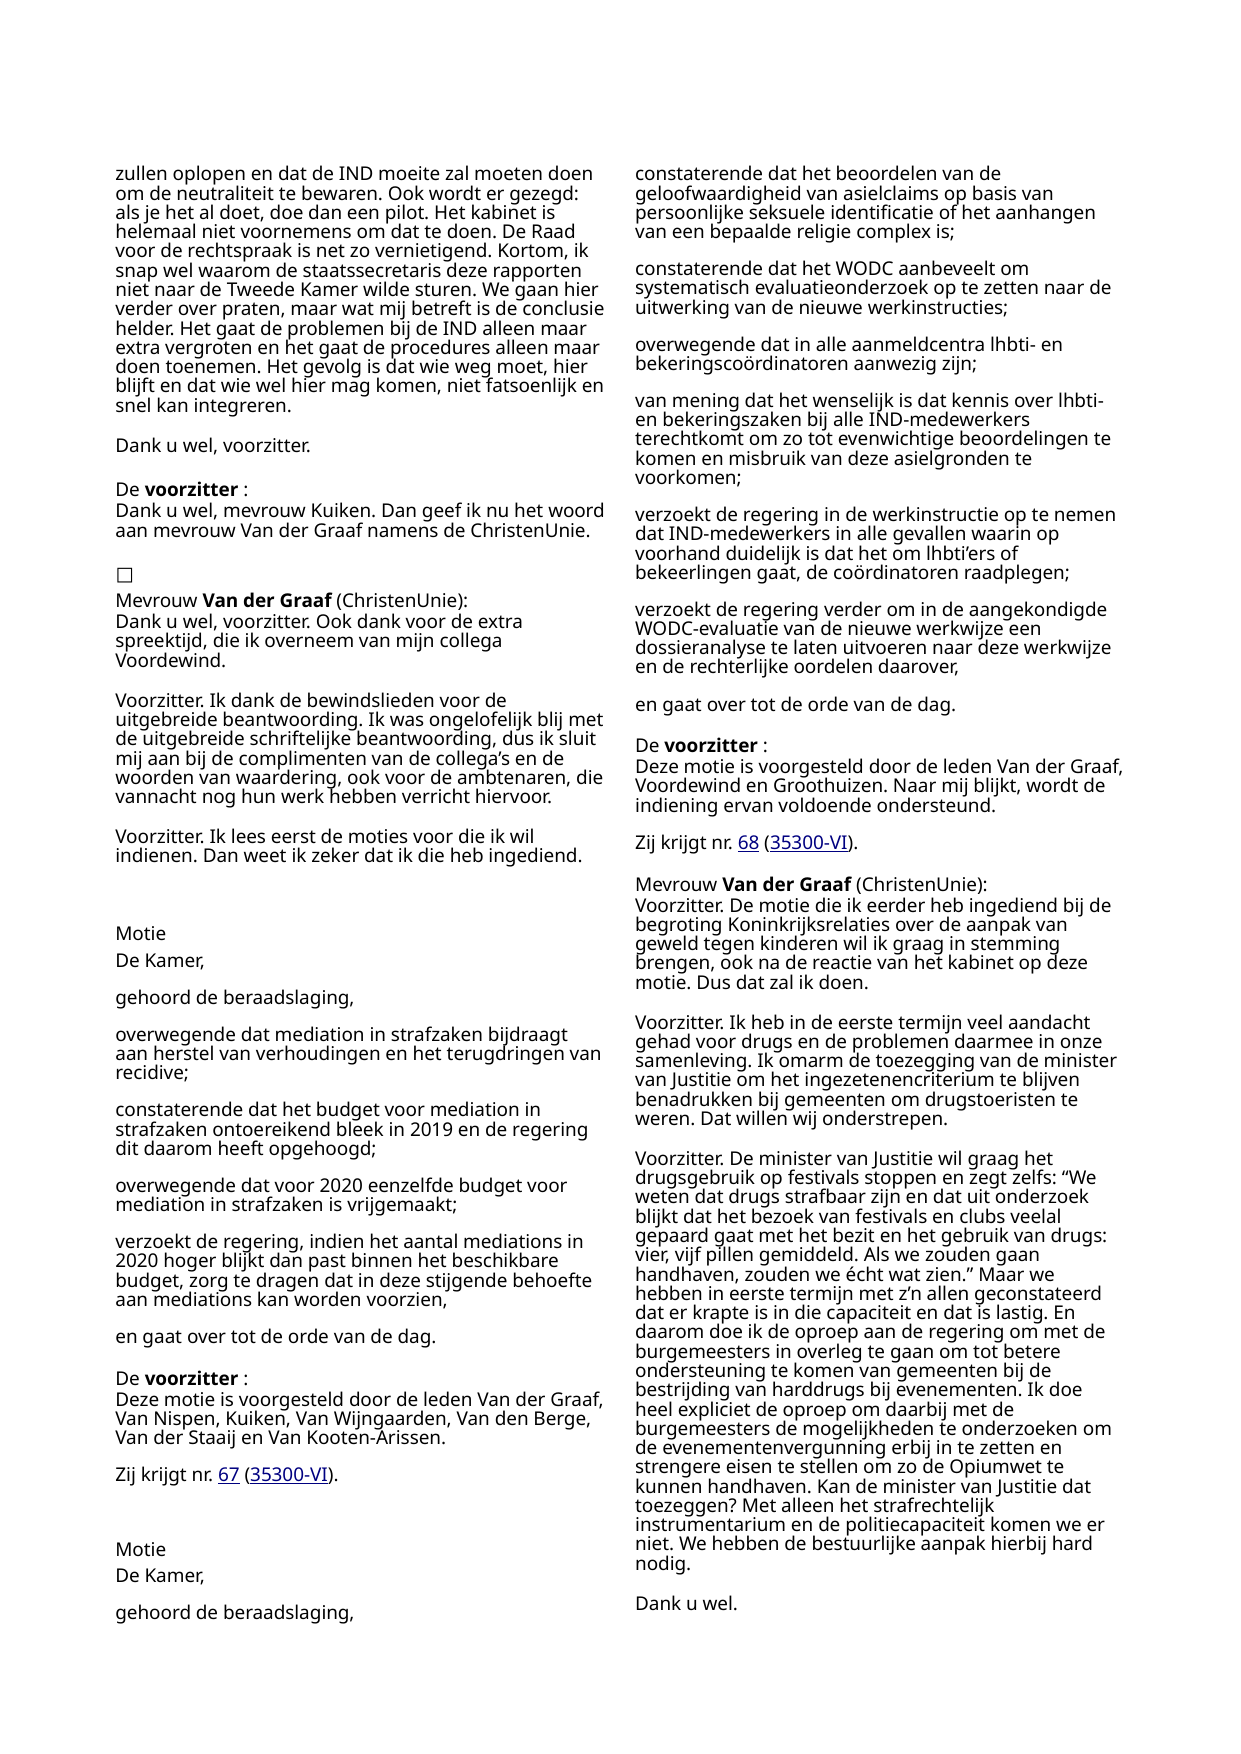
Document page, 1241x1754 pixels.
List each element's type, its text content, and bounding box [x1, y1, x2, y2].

text zullen oplopen en dat de IND moeite zal moeten doen om de neutraliteit te bewaren. Ook wordt er gezegd: als je het al doet, doe dan een pilot. Het kabinet is helemaal niet voornemens om dat te doen. De Raad voor de rechtspraak is net zo vernietigend. Kortom, ik snap wel waarom de staatssecretaris deze rapporten niet naar de Tweede Kamer wilde sturen. We gaan hier verder over praten, maar wat mij betreft is de conclusie helder. Het gaat de problemen bij de IND alleen maar extra vergroten en het gaat de procedures alleen maar doen toenemen. Het gevolg is dat wie weg moet, hier blijft en dat wie wel hier mag komen, niet fatsoenlijk en snel kan integreren. [115, 165, 605, 416]
text van mening dat het wenselijk is dat kennis over lhbti- en bekeringszaken bij alle IND-medewerkers terechtkomt om zo tot evenwichtige beoordelingen te komen en misbruik van deze asielgronden te voorkomen; [635, 392, 1125, 488]
text De voorzitter : [635, 732, 1125, 758]
text en gaat over tot de orde van de dag. [115, 1328, 605, 1347]
text verzoekt de regering, indien het aantal mediations in 2020 hoger blijkt dan past binnen het beschikbare budget, zorg te dragen dat in deze stijgende behoefte aan mediations kan worden voorzien, [115, 1233, 605, 1310]
text constaterende dat het beoordelen van de geloofwaardigheid van asielclaims op basis van persoonlijke seksuele identificatie of het aanhangen van een bepaalde religie complex is; [635, 165, 1125, 242]
text gehoord de beraadslaging, [115, 1604, 605, 1624]
text Dank u wel, voorzitter. Ook dank voor de extra spreektijd, die ik overneem van mijn collega Voordewind. [115, 613, 605, 671]
text De Kamer, [115, 1567, 605, 1587]
text verzoekt de regering in de werkinstructie op te nemen dat IND-medewerkers in alle gevallen waarin op voorhand duidelijk is dat het om lhbti’ers of bekeerlingen gaat, de coördinatoren raadplegen; [635, 506, 1125, 583]
text Deze motie is voorgesteld door de leden Van der Graaf, Van Nispen, Kuiken, Van Wijngaarden, Van den Berge, Van der Staaij en Van Kooten-Arissen. [115, 1391, 605, 1448]
text Dank u wel, voorzitter. [115, 437, 605, 456]
text overwegende dat voor 2020 eenzelfde budget voor mediation in strafzaken is vrijgemaakt; [115, 1177, 605, 1215]
text Zij krijgt nr. 67 (35300-VI). [115, 1466, 605, 1485]
text Zij krijgt nr. 68 (35300-VI). [635, 834, 1125, 853]
text De Kamer, [115, 952, 605, 971]
text Voorzitter. Ik dank de bewindslieden voor de uitgebreide beantwoording. Ik was ongelofelijk blij met de uitgebreide schriftelijke beantwoording, dus ik sluit mij aan bij de complimenten van de collega’s en de woorden van waardering, ook voor de ambtenaren, die vannacht nog hun werk hebben verricht hiervoor. [115, 692, 605, 807]
text overwegende dat in alle aanmeldcentra lhbti- en bekeringscoördinatoren aanwezig zijn; [635, 336, 1125, 374]
text Motie [115, 920, 605, 946]
text Dank u wel. [635, 1595, 1125, 1614]
text Voorzitter. De minister van Justitie wil graag het drugsgebruik op festivals stoppen en zegt zelfs: “We weten dat drugs strafbaar zijn en dat uit onderzoek blijkt dat het bezoek van festivals en clubs veelal gepaard gaat met het bezit en het gebruik van drugs: vier, vijf pillen gemiddeld. Als we zouden gaan handhaven, zouden we écht wat zien.” Maar we hebben in eerste termijn met z’n allen geconstateerd dat er krapte is in die capaciteit en dat is lastig. En daarom doe ik de oproep aan de regering om met de burgemeesters in overleg te gaan om tot betere ondersteuning te komen van gemeenten bij de bestrijding van harddrugs bij evenementen. Ik doe heel expliciet de oproep om daarbij met de burgemeesters de mogelijkheden te onderzoeken om de evenementenvergunning erbij in te zetten en strengere eisen te stellen om zo de Opiumwet te kunnen handhaven. Kan de minister van Justitie dat toezeggen? Met alleen het strafrechtelijk instrumentarium en de politiecapaciteit komen we er niet. We hebben de bestuurlijke aanpak hierbij hard nodig. [635, 1150, 1125, 1574]
text gehoord de beraadslaging, [115, 989, 605, 1008]
text Dank u wel, mevrouw Kuiken. Dan geef ik nu het woord aan mevrouw Van der Graaf namens de ChristenUnie. [115, 502, 605, 541]
text De voorzitter : [115, 1365, 605, 1391]
text Voorzitter. Ik heb in de eerste termijn veel aandacht gehad voor drugs en de problemen daarmee in onze samenleving. Ik omarm de toezegging van de minister van Justitie om het ingezetenencriterium te blijven benadrukken bij gemeenten om drugstoeristen te weren. Dat willen wij onderstrepen. [635, 1014, 1125, 1129]
text Voorzitter. Ik lees eerst de moties voor die ik wil indienen. Dan weet ik zeker dat ik die heb ingediend. [115, 828, 605, 867]
text Mevrouw Van der Graaf (ChristenUnie): [115, 587, 605, 613]
text constaterende dat het budget voor mediation in strafzaken ontoereikend bleek in 2019 en de regering dit daarom heeft opgehoogd; [115, 1101, 605, 1159]
text overwegende dat mediation in strafzaken bijdraagt aan herstel van verhoudingen en het terugdringen van recidive; [115, 1026, 605, 1083]
text ⬜ [115, 562, 605, 587]
text Voorzitter. De motie die ik eerder heb ingediend bij de begroting Koninkrijksrelaties over de aanpak van geweld tegen kinderen wil ik graag in stemming brengen, ook na de reactie van het kabinet op deze motie. Dus dat zal ik doen. [635, 897, 1125, 993]
text verzoekt de regering verder om in de aangekondigde WODC-evaluatie van de nieuwe werkwijze een dossieranalyse te laten uitvoeren naar deze werkwijze en de rechterlijke oordelen daarover, [635, 601, 1125, 678]
text Motie [115, 1536, 605, 1561]
text Mevrouw Van der Graaf (ChristenUnie): [635, 871, 1125, 897]
text De voorzitter : [115, 477, 605, 502]
text en gaat over tot de orde van de dag. [635, 696, 1125, 715]
text constaterende dat het WODC aanbeveelt om systematisch evaluatieonderzoek op te zetten naar de uitwerking van de nieuwe werkinstructies; [635, 260, 1125, 318]
text Deze motie is voorgesteld door de leden Van der Graaf, Voordewind en Groothuizen. Naar mij blijkt, wordt de indiening ervan voldoende ondersteund. [635, 758, 1125, 816]
